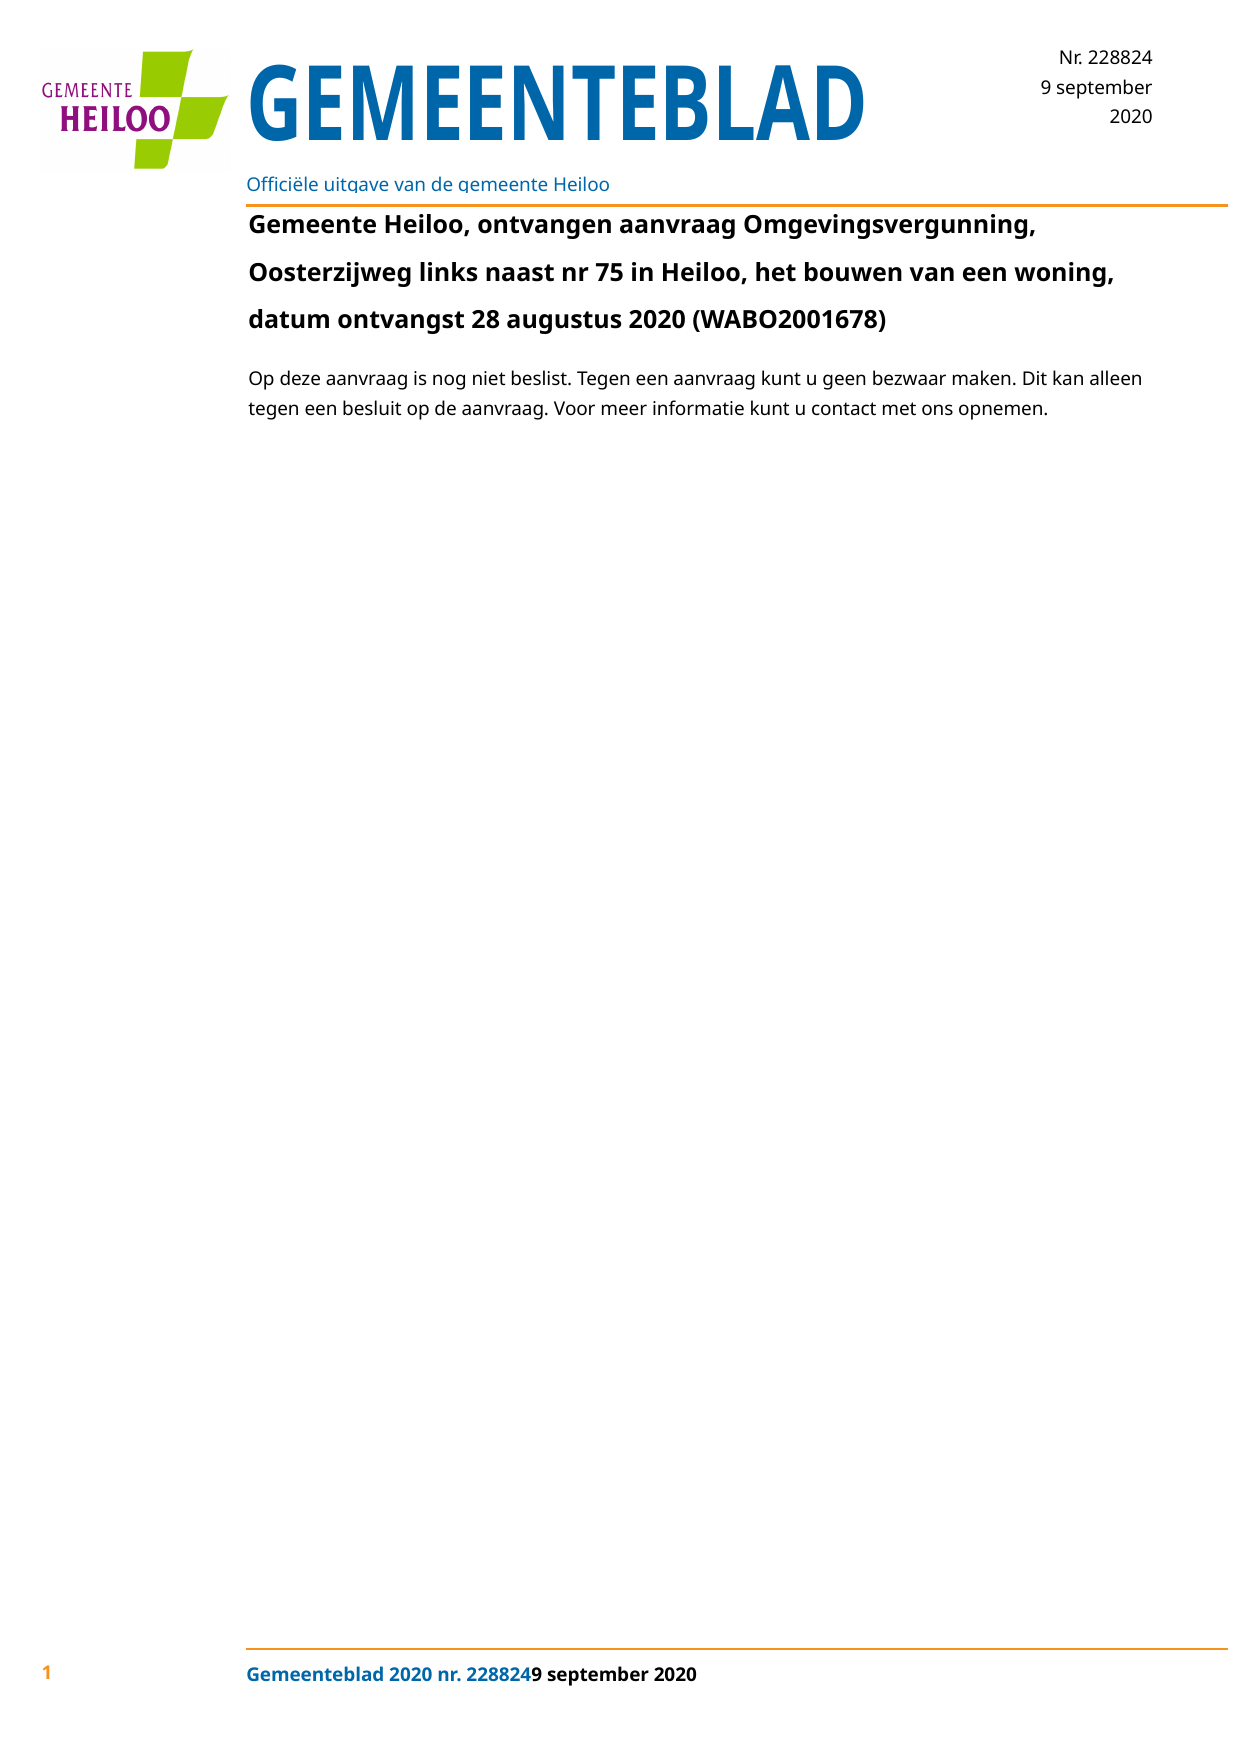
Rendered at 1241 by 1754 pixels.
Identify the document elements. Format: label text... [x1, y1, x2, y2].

picture [41, 47, 231, 172]
text Op deze aanvraag is nog niet beslist. Tegen een aanvraag kunt u geen bezwaar maken. Dit kan alleen tegen een besluit op de aanvraag. Voor meer informatie kunt u contact met ons opnemen. [248, 366, 1152, 421]
text Gemeente Heiloo, ontvangen aanvraag Omgevingsvergunning, Oosterzijweg links naast nr 75 in Heiloo, het bouwen van een woning, datum ontvangst 28 augustus 2020 (WABO2001678) [248, 207, 1152, 336]
